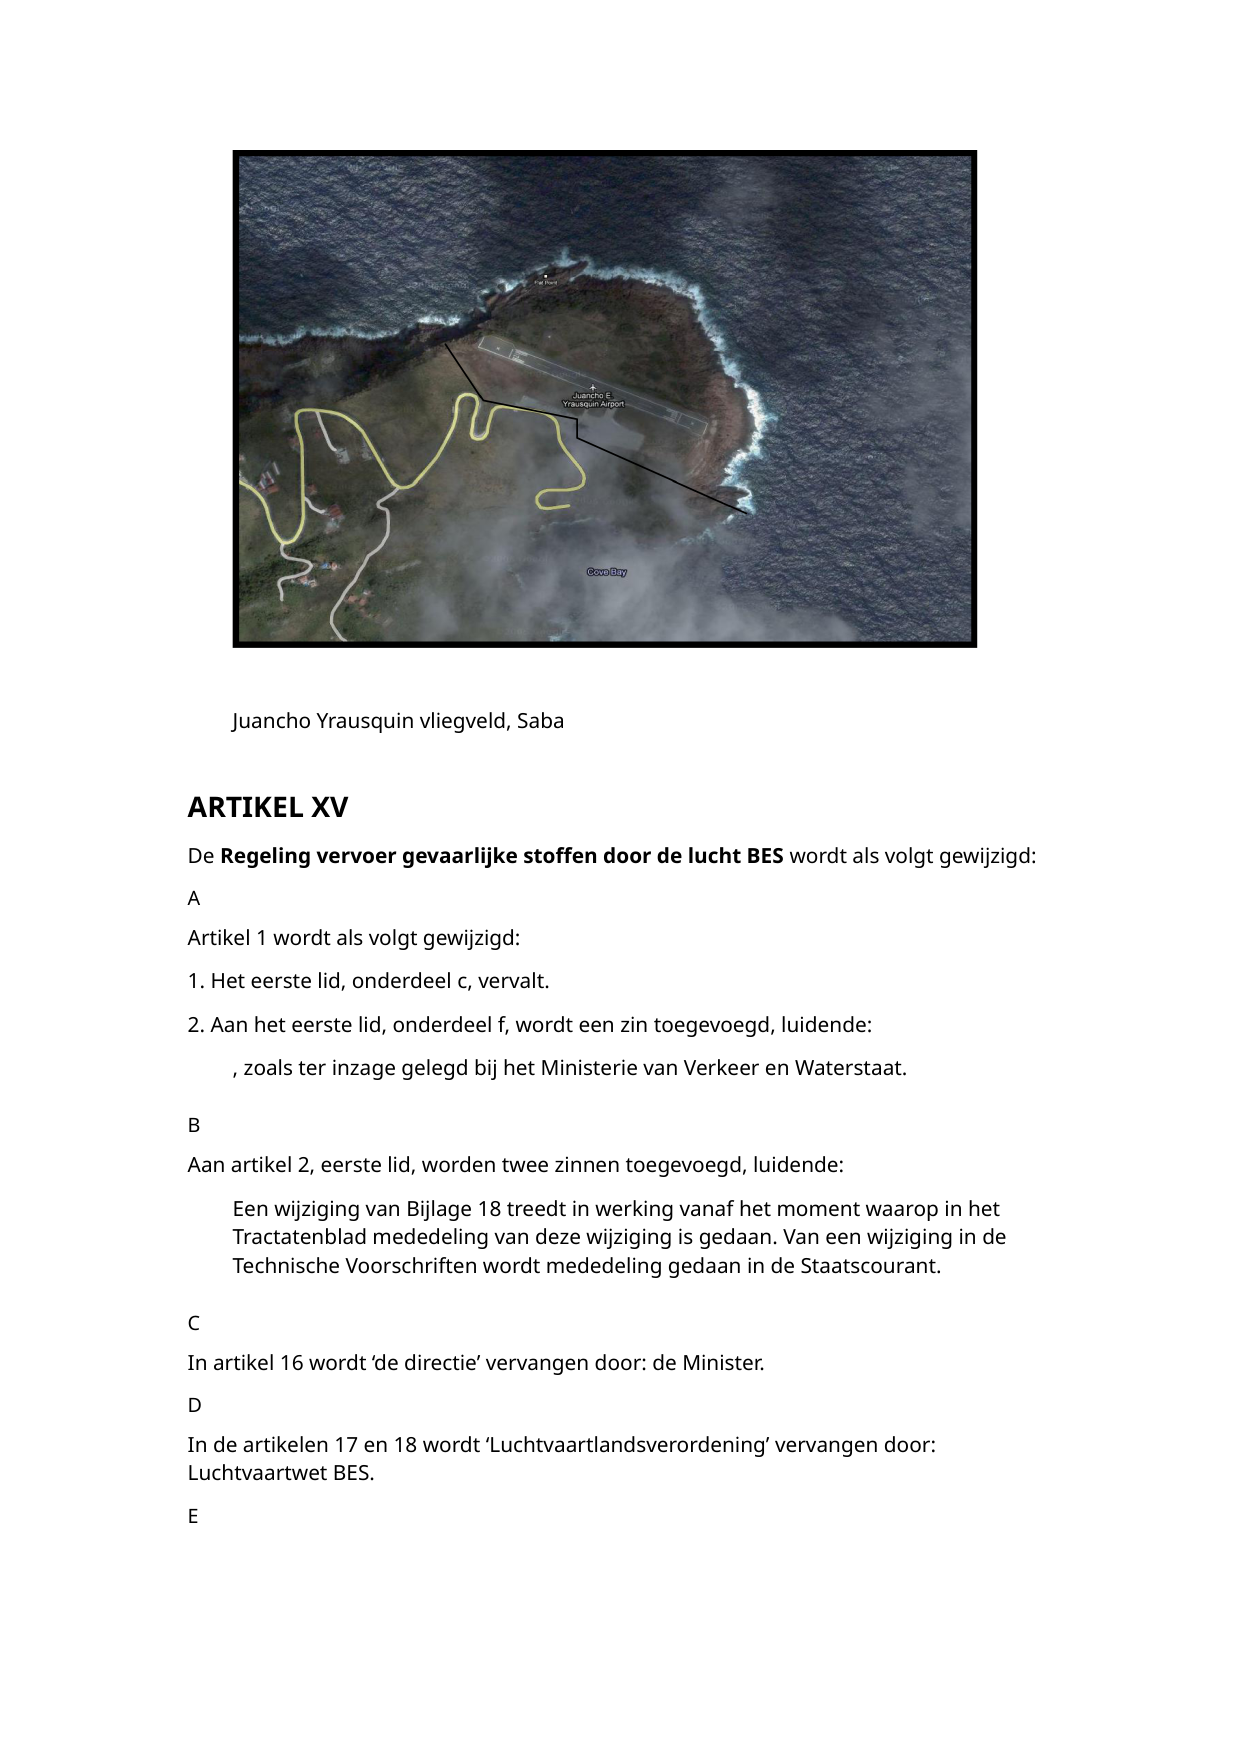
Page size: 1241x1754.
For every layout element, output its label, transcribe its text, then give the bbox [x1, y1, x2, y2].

text C [187, 1309, 1053, 1336]
text E [187, 1502, 1053, 1529]
text 1. Het eerste lid, onderdeel c, vervalt. [187, 966, 1053, 995]
text De Regeling vervoer gevaarlijke stoffen door de lucht BES wordt als volgt gewijzigd: [187, 841, 1053, 869]
text Aan artikel 2, eerste lid, worden twee zinnen toegevoegd, luidende: [187, 1150, 1053, 1179]
text Een wijziging van Bijlage 18 treedt in werking vanaf het moment waarop in het Tractatenblad mededeling van deze wijziging is gedaan. Van een wijziging in de Technische Voorschriften wordt mededeling gedaan in de Staatscourant. [232, 1194, 1053, 1279]
subtitle ARTIKEL XV [187, 787, 1053, 826]
text D [187, 1391, 1053, 1418]
text Artikel 1 wordt als volgt gewijzigd: [187, 923, 1053, 951]
text B [187, 1112, 1053, 1139]
text A [187, 884, 1053, 911]
picture [232, 150, 978, 648]
text 2. Aan het eerste lid, onderdeel f, wordt een zin toegevoegd, luidende: [187, 1010, 1053, 1038]
text In de artikelen 17 en 18 wordt ‘Luchtvaartlandsverordening’ vervangen door: Luchtvaartwet BES. [187, 1430, 1053, 1487]
text Juancho Yrausquin vliegveld, Saba [232, 706, 1053, 734]
text , zoals ter inzage gelegd bij het Ministerie van Verkeer en Waterstaat. [232, 1053, 1053, 1082]
text In artikel 16 wordt ‘de directie’ vervangen door: de Minister. [187, 1348, 1053, 1376]
